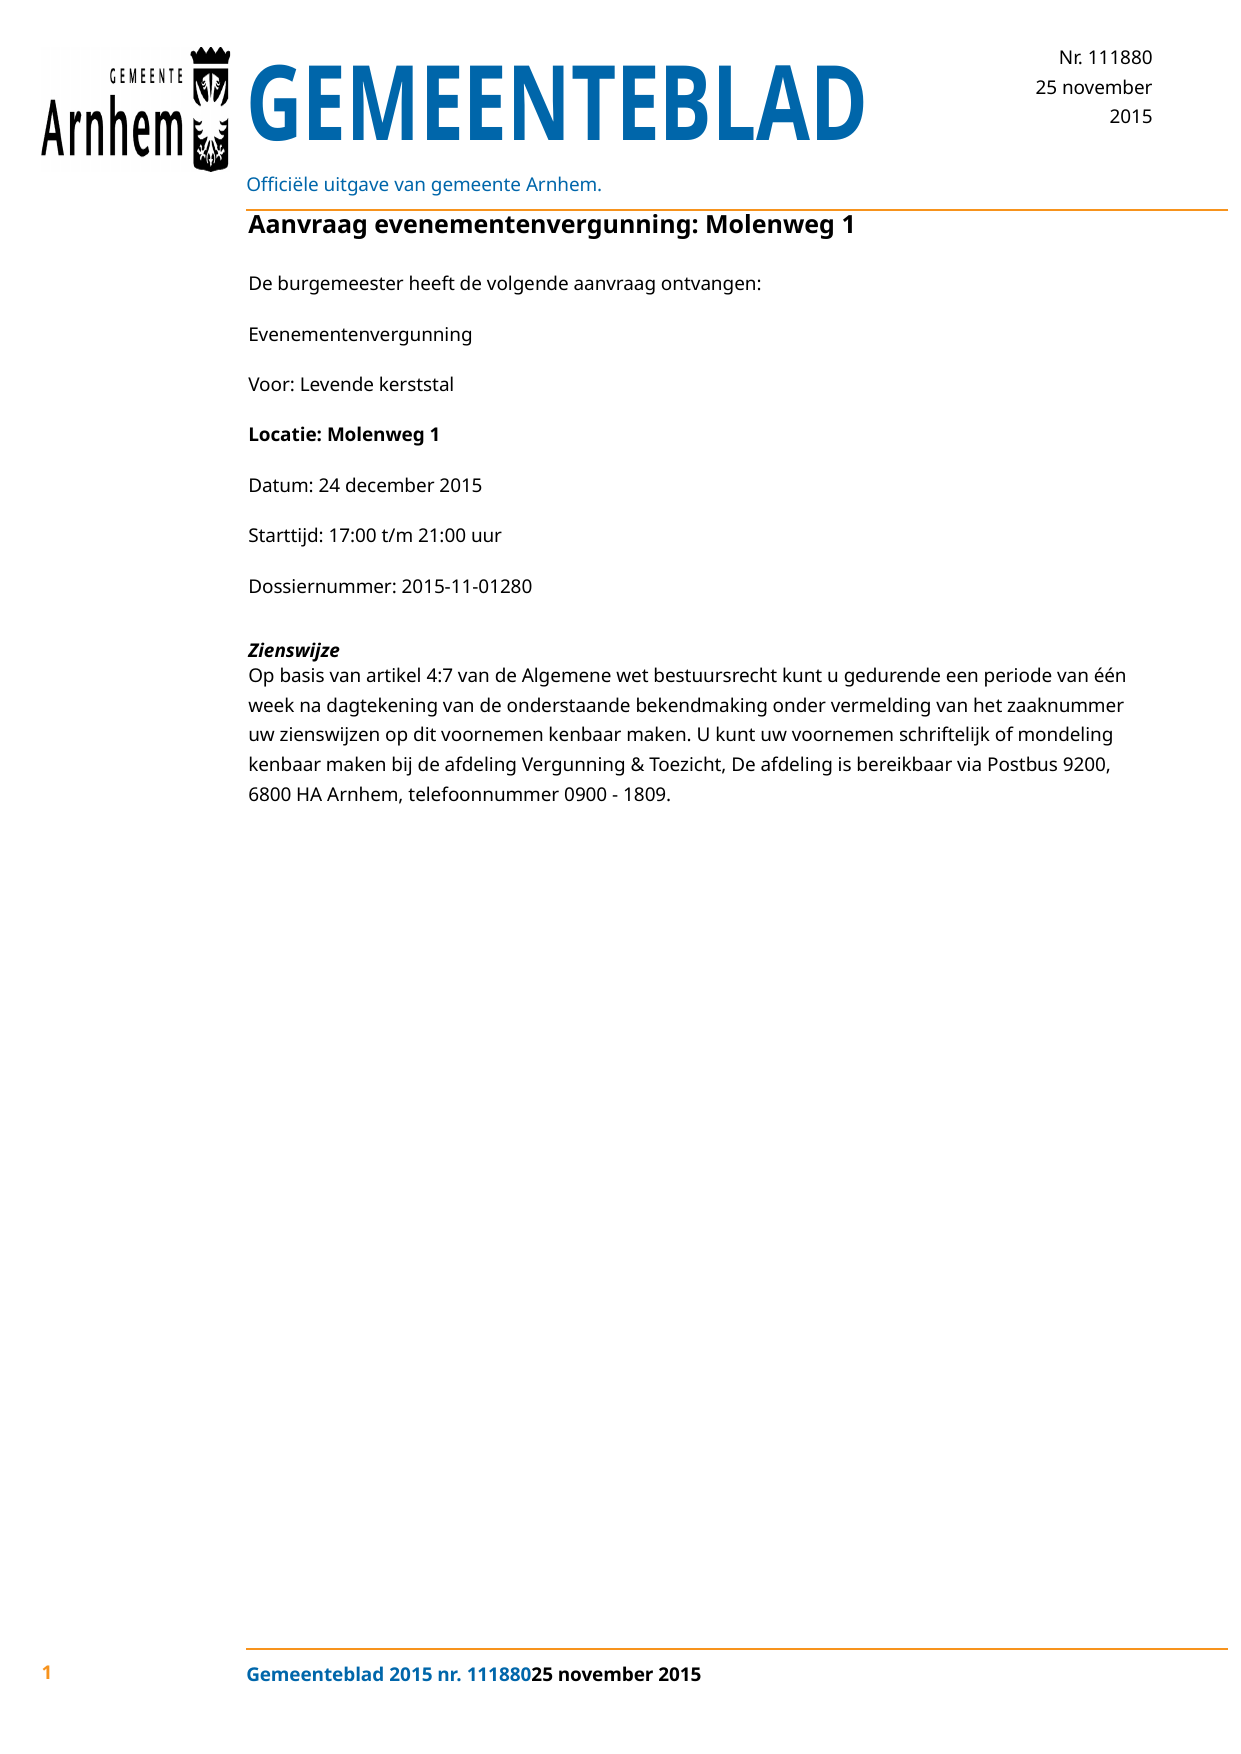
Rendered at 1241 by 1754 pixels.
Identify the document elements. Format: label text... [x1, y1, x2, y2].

text Dossiernummer: 2015-11-01280 [248, 573, 1152, 598]
text Evenementenvergunning [248, 321, 1152, 346]
text De burgemeester heeft de volgende aanvraag ontvangen: [248, 270, 1152, 296]
text Op basis van artikel 4:7 van de Algemene wet bestuursrecht kunt u gedurende een periode van één week na dagtekening van de onderstaande bekendmaking onder vermelding van het zaaknummer uw zienswijzen op dit voornemen kenbaar maken. U kunt uw voornemen schriftelijk of mondeling kenbaar maken bij de afdeling Vergunning & Toezicht, De afdeling is bereikbaar via Postbus 9200, 6800 HA Arnhem, telefoonnummer 0900 - 1809. [248, 662, 1152, 807]
text Datum: 24 december 2015 [248, 472, 1152, 498]
text Aanvraag evenementenvergunning: Molenweg 1 [248, 211, 1152, 241]
text Zienswijze [248, 637, 1152, 662]
text Voor: Levende kerststal [248, 371, 1152, 397]
picture [41, 47, 231, 172]
text Starttijd: 17:00 t/m 21:00 uur [248, 522, 1152, 548]
text Locatie: Molenweg 1 [248, 422, 1152, 447]
